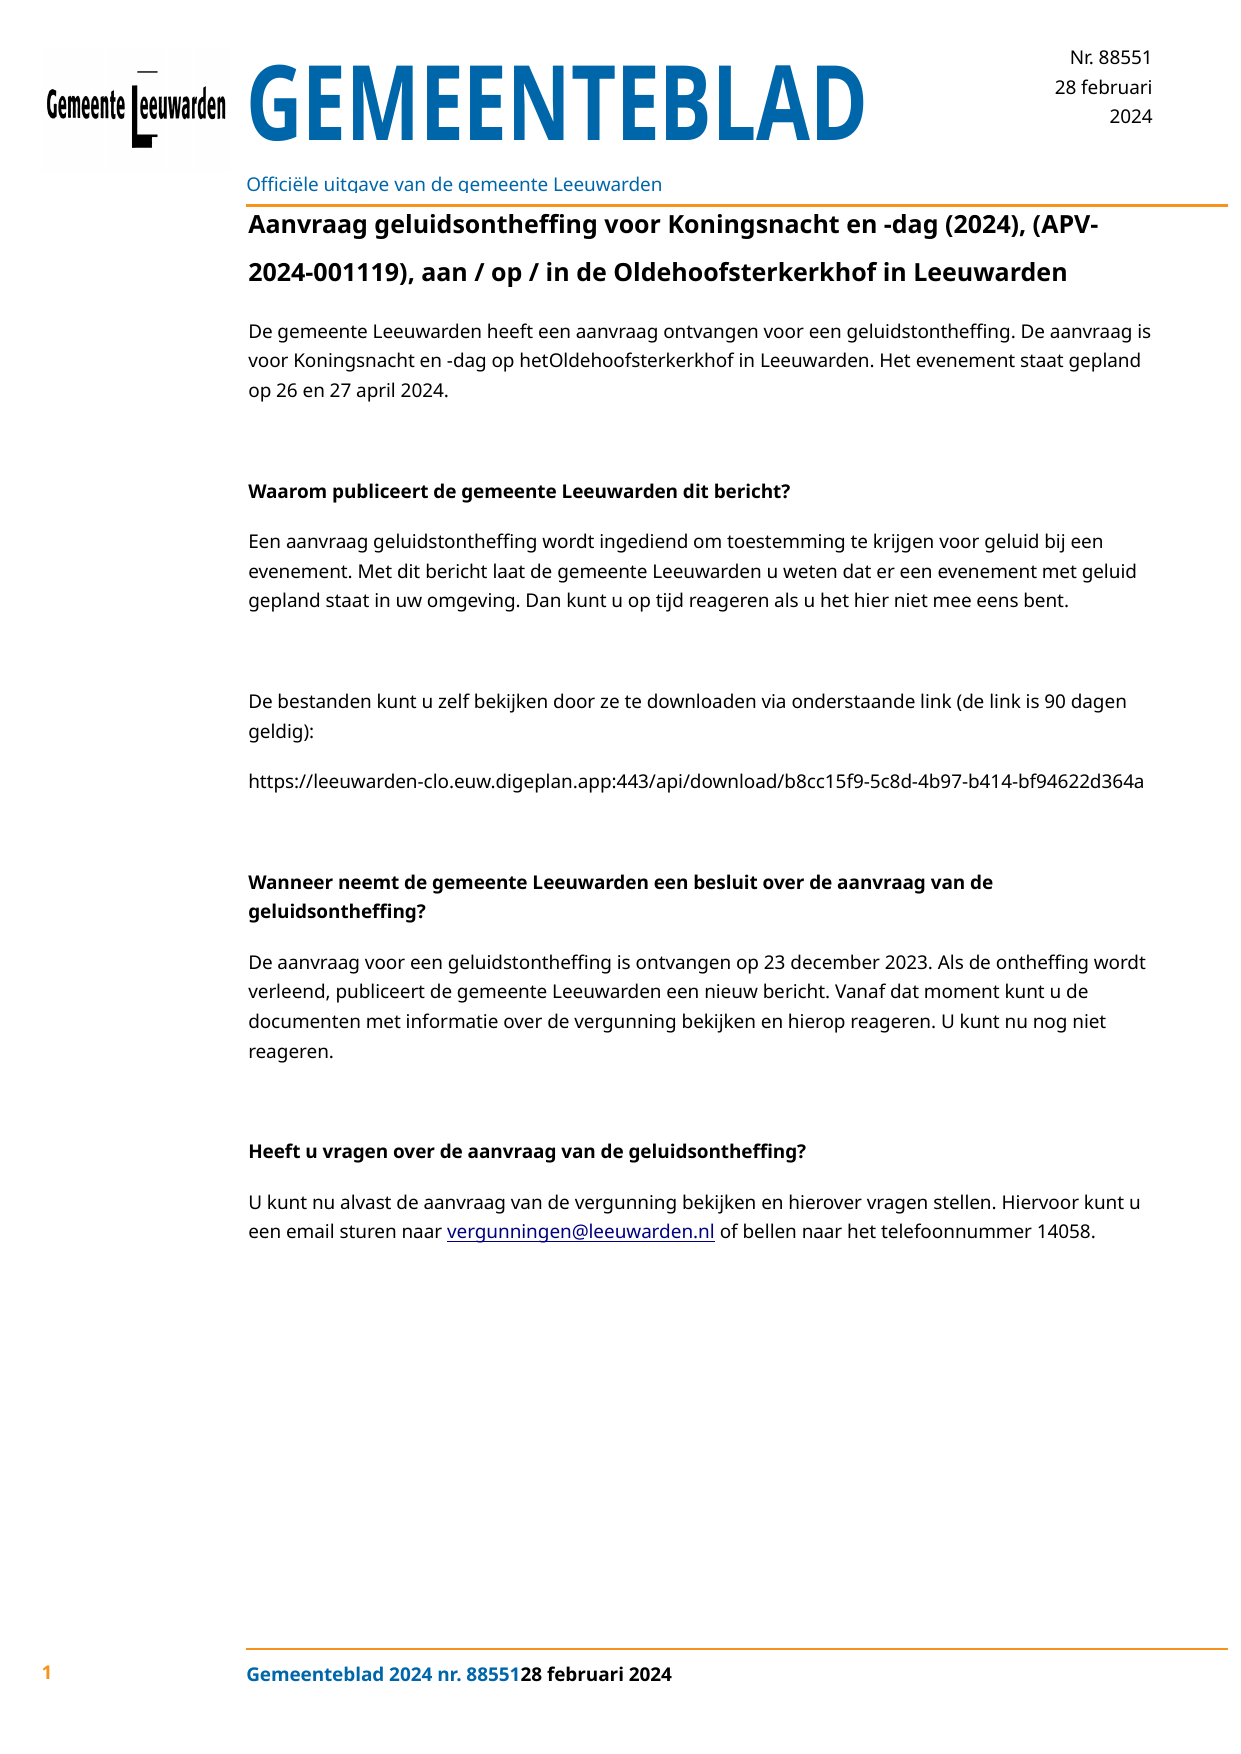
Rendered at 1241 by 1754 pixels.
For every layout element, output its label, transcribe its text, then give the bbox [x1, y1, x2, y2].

text Wanneer neemt de gemeente Leeuwarden een besluit over de aanvraag van de geluidsontheffing? [248, 869, 1152, 924]
text De aanvraag voor een geluidstontheffing is ontvangen op 23 december 2023. Als de ontheffing wordt verleend, publiceert de gemeente Leeuwarden een nieuw bericht. Vanaf dat moment kunt u de documenten met informatie over de vergunning bekijken en hierop reageren. U kunt nu nog niet reageren. [248, 949, 1152, 1064]
text Waarom publiceert de gemeente Leeuwarden dit bericht? [248, 478, 1152, 504]
text Aanvraag geluidsontheffing voor Koningsnacht en -dag (2024), (APV-2024-001119), aan / op / in de Oldehoofsterkerkhof in Leeuwarden [248, 207, 1152, 288]
picture [41, 47, 231, 172]
text https://leeuwarden-clo.euw.digeplan.app:443/api/download/b8cc15f9-5c8d-4b97-b414-bf94622d364a [248, 768, 1152, 794]
text U kunt nu alvast de aanvraag van de vergunning bekijken en hierover vragen stellen. Hiervoor kunt u een email sturen naar vergunningen@leeuwarden.nl of bellen naar het telefoonnummer 14058. [248, 1189, 1152, 1244]
text De bestanden kunt u zelf bekijken door ze te downloaden via onderstaande link (de link is 90 dagen geldig): [248, 688, 1152, 744]
text Heeft u vragen over de aanvraag van de geluidsontheffing? [248, 1139, 1152, 1164]
text Een aanvraag geluidstontheffing wordt ingediend om toestemming te krijgen voor geluid bij een evenement. Met dit bericht laat de gemeente Leeuwarden u weten dat er een evenement met geluid gepland staat in uw omgeving. Dan kunt u op tijd reageren als u het hier niet mee eens bent. [248, 528, 1152, 613]
text De gemeente Leeuwarden heeft een aanvraag ontvangen voor een geluidstontheffing. De aanvraag is voor Koningsnacht en -dag op hetOldehoofsterkerkhof in Leeuwarden. Het evenement staat gepland op 26 en 27 april 2024. [248, 318, 1152, 403]
